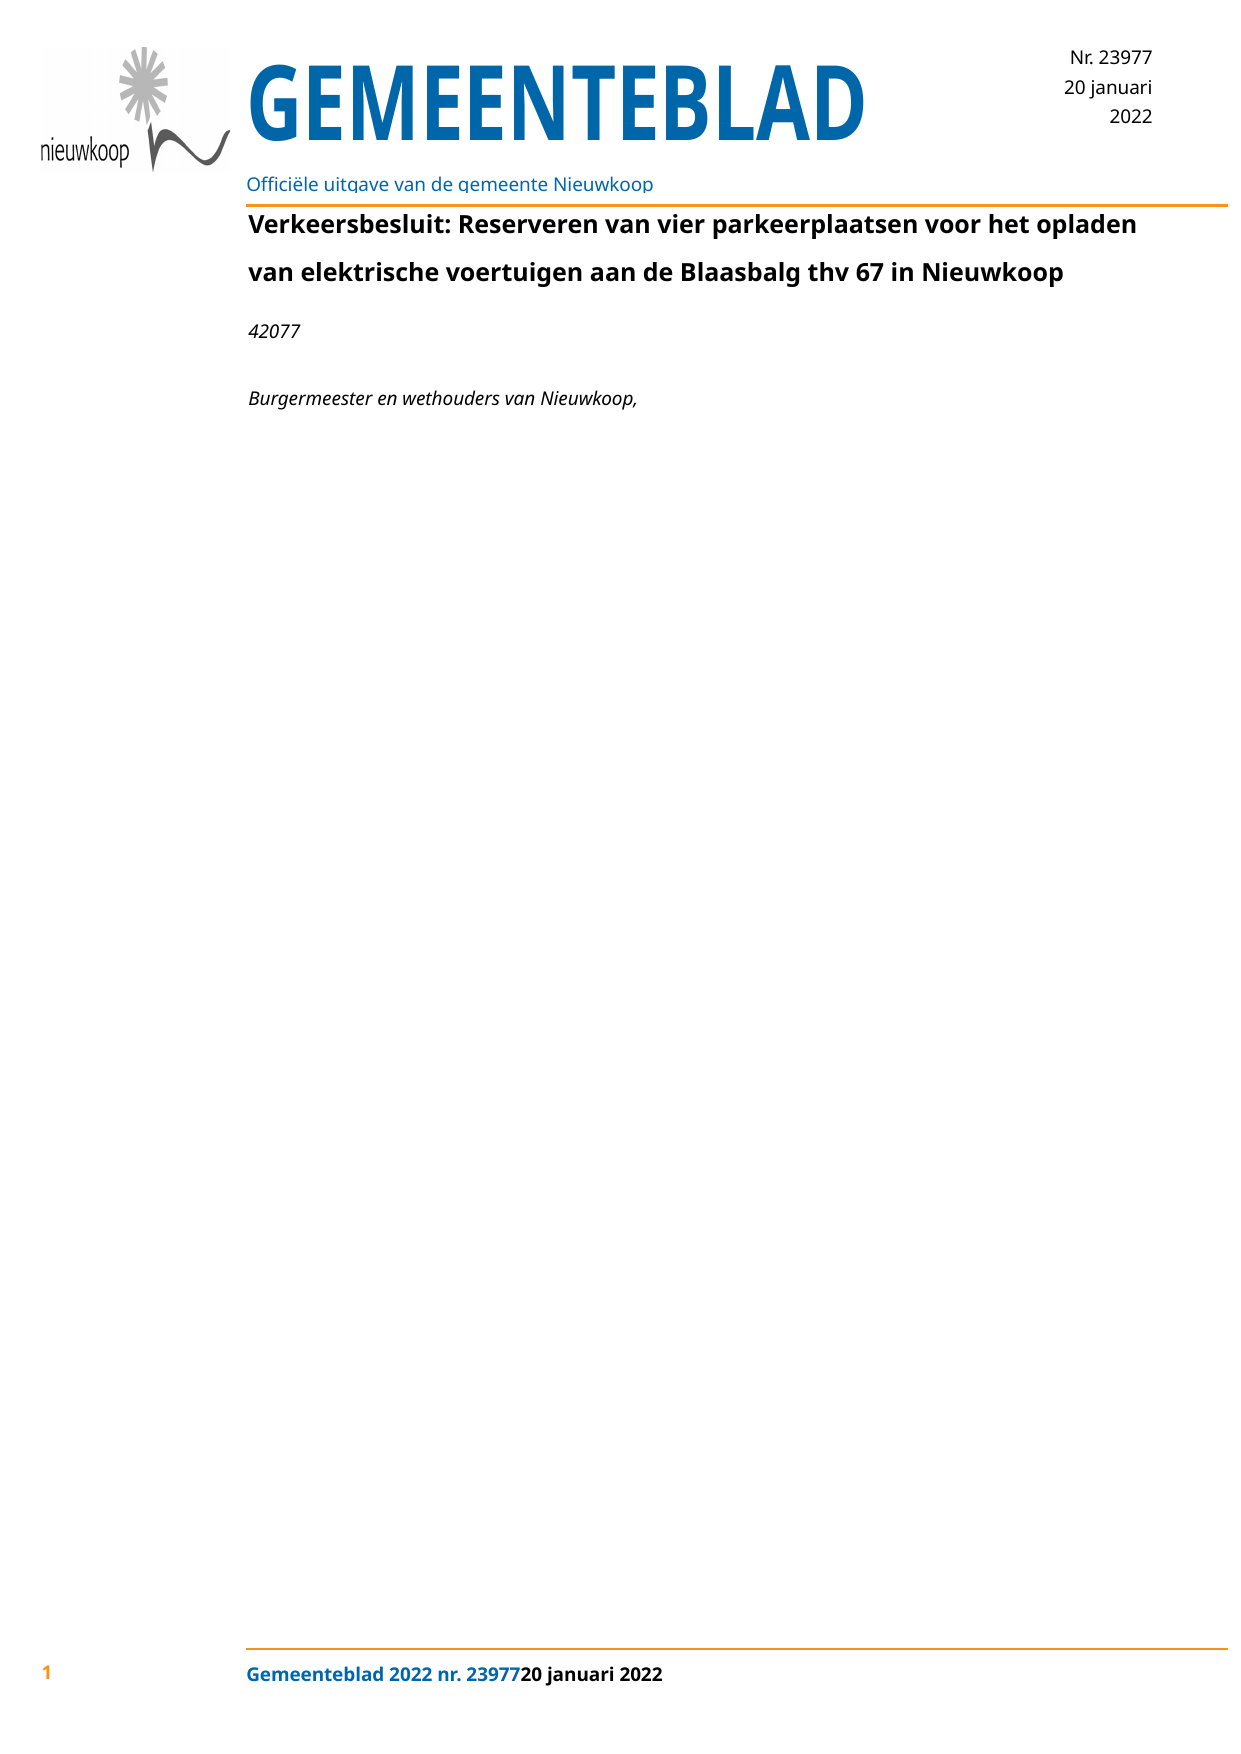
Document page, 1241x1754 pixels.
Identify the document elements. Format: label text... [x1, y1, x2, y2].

text Verkeersbesluit: Reserveren van vier parkeerplaatsen voor het opladen van elektrische voertuigen aan de Blaasbalg thv 67 in Nieuwkoop [248, 207, 1152, 288]
picture [41, 47, 231, 172]
text Burgermeester en wethouders van Nieuwkoop, [248, 386, 1152, 411]
text 42077 [248, 318, 1152, 344]
